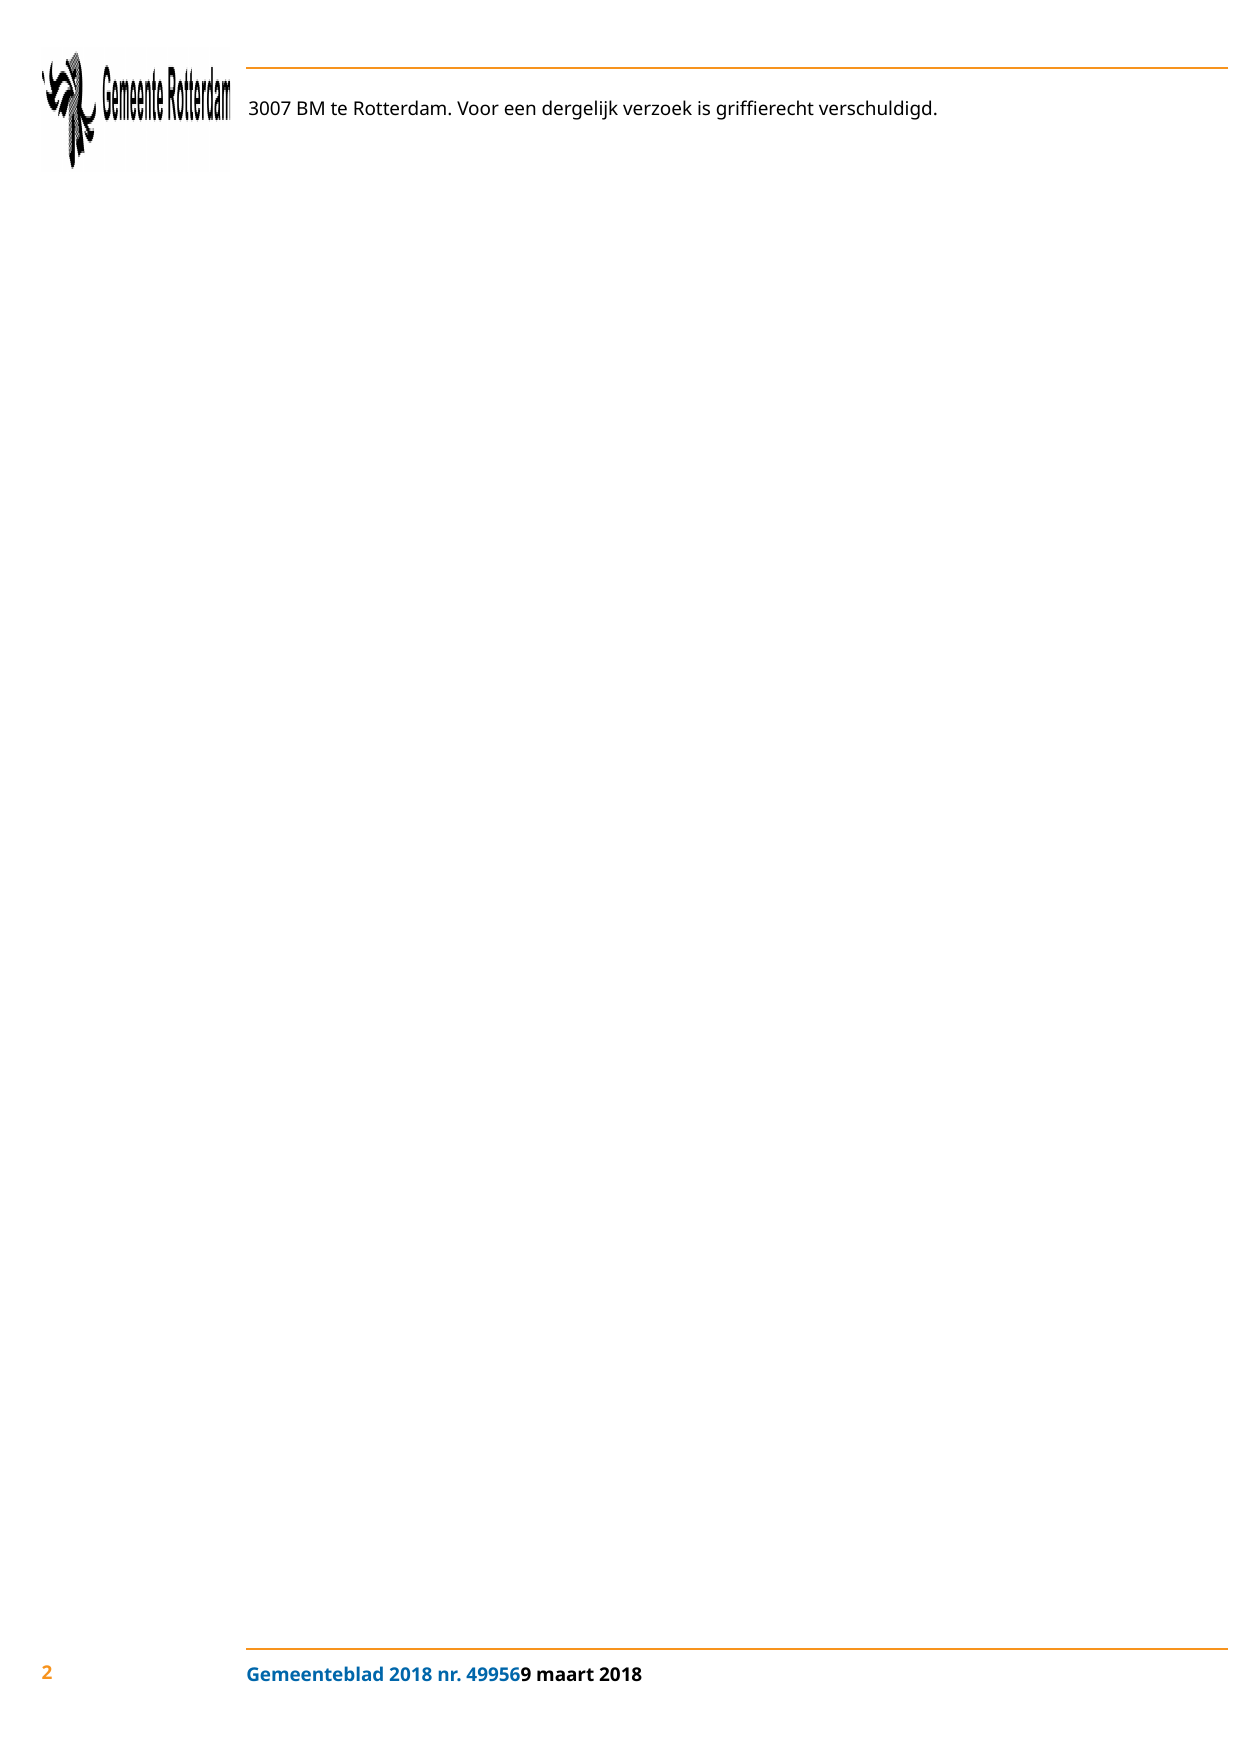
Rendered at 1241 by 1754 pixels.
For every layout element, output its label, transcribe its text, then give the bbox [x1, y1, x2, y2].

picture [41, 47, 231, 172]
text 3007 BM te Rotterdam. Voor een dergelijk verzoek is griffierecht verschuldigd. [248, 95, 1152, 121]
